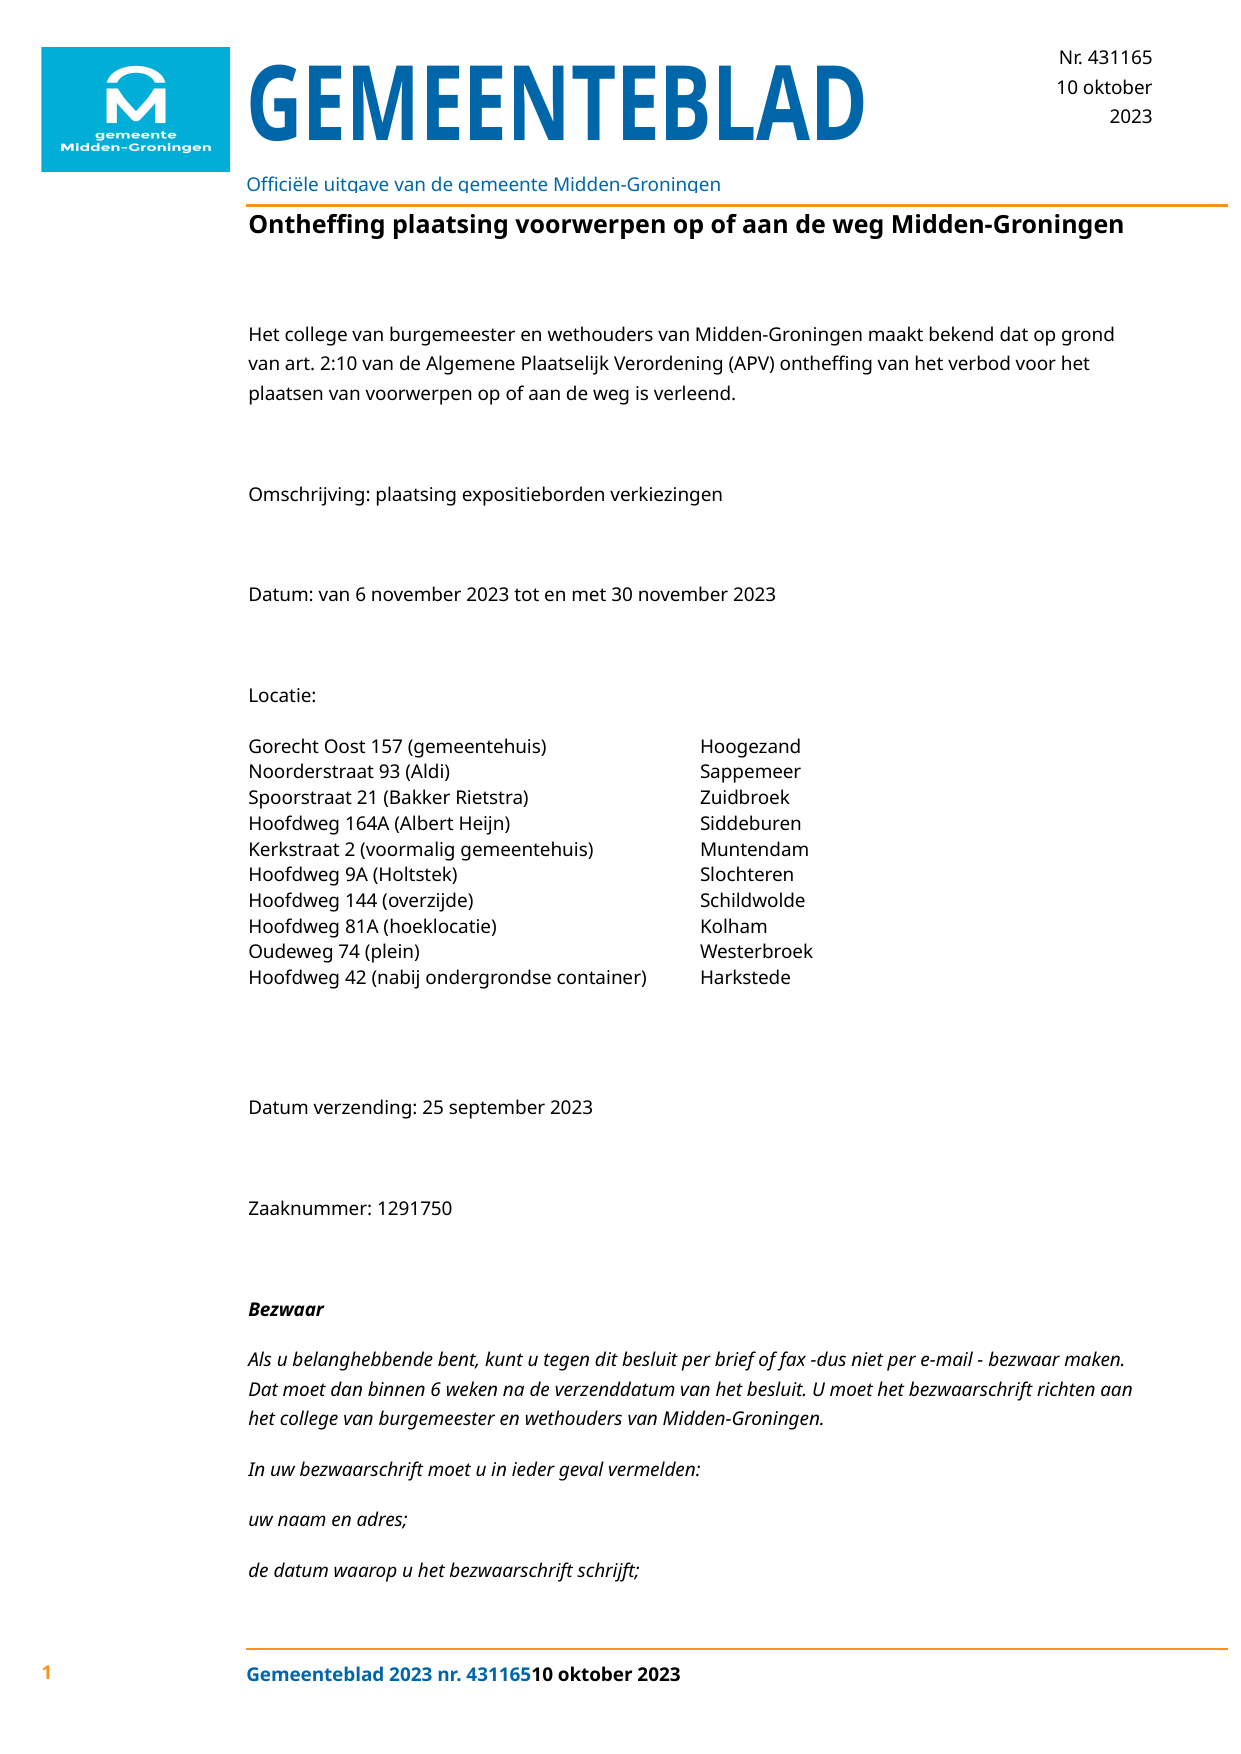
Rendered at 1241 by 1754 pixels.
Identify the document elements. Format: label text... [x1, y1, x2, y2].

table_cell Schildwolde [700, 887, 1152, 913]
table_cell Zuidbroek [700, 784, 1152, 810]
picture [108, 66, 164, 82]
text In uw bezwaarschrift moet u in ieder geval vermelden: [248, 1456, 1152, 1482]
table_header Hoogezand [700, 733, 1152, 759]
table_cell Harkstede [700, 965, 1152, 990]
text Datum verzending: 25 september 2023 [248, 1094, 1152, 1120]
text Datum: van 6 november 2023 tot en met 30 november 2023 [248, 582, 1152, 607]
table_cell Spoorstraat 21 (Bakker Rietstra) [248, 784, 700, 810]
table_cell Westerbroek [700, 939, 1152, 964]
table_cell Noorderstraat 93 (Aldi) [248, 759, 700, 784]
table_cell Sappemeer [700, 759, 1152, 784]
table_cell Hoofdweg 164A (Albert Heijn) [248, 810, 700, 836]
picture [184, 146, 190, 153]
text Bezwaar [248, 1296, 1152, 1322]
text Omschrijving: plaatsing expositieborden verkiezingen [248, 481, 1152, 506]
text Als u belanghebbende bent, kunt u tegen dit besluit per brief of fax -dus niet per e-mail - bezwaar maken. Dat moet dan binnen 6 weken na de verzenddatum van het besluit. U moet het bezwaarschrift richten aan het college van burgemeester en wethouders van Midden-Groningen. [248, 1346, 1152, 1431]
text uw naam en adres; [248, 1506, 1152, 1532]
table_cell Siddeburen [700, 810, 1152, 836]
table_cell Hoofdweg 81A (hoeklocatie) [248, 913, 700, 939]
table_cell Hoofdweg 144 (overzijde) [248, 887, 700, 913]
table_cell Slochteren [700, 862, 1152, 887]
text Zaaknummer: 1291750 [248, 1195, 1152, 1221]
table_cell Hoofdweg 42 (nabij ondergrondse container) [248, 965, 700, 990]
table_cell Muntendam [700, 836, 1152, 862]
text de datum waarop u het bezwaarschrift schrijft; [248, 1557, 1152, 1582]
text Ontheffing plaatsing voorwerpen op of aan de weg Midden-Groningen [248, 207, 1152, 241]
picture [107, 89, 165, 122]
table_cell Hoofdweg 9A (Holtstek) [248, 862, 700, 887]
table_cell Kolham [700, 913, 1152, 939]
text Het college van burgemeester en wethouders van Midden-Groningen maakt bekend dat op grond van art. 2:10 van de Algemene Plaatselijk Verordening (APV) ontheffing van het verbod voor het plaatsen van voorwerpen op of aan de weg is verleend. [248, 321, 1152, 406]
table_cell Kerkstraat 2 (voormalig gemeentehuis) [248, 836, 700, 862]
text Locatie: [248, 682, 1152, 708]
table_header Gorecht Oost 157 (gemeentehuis) [248, 733, 700, 759]
table_cell Oudeweg 74 (plein) [248, 939, 700, 964]
